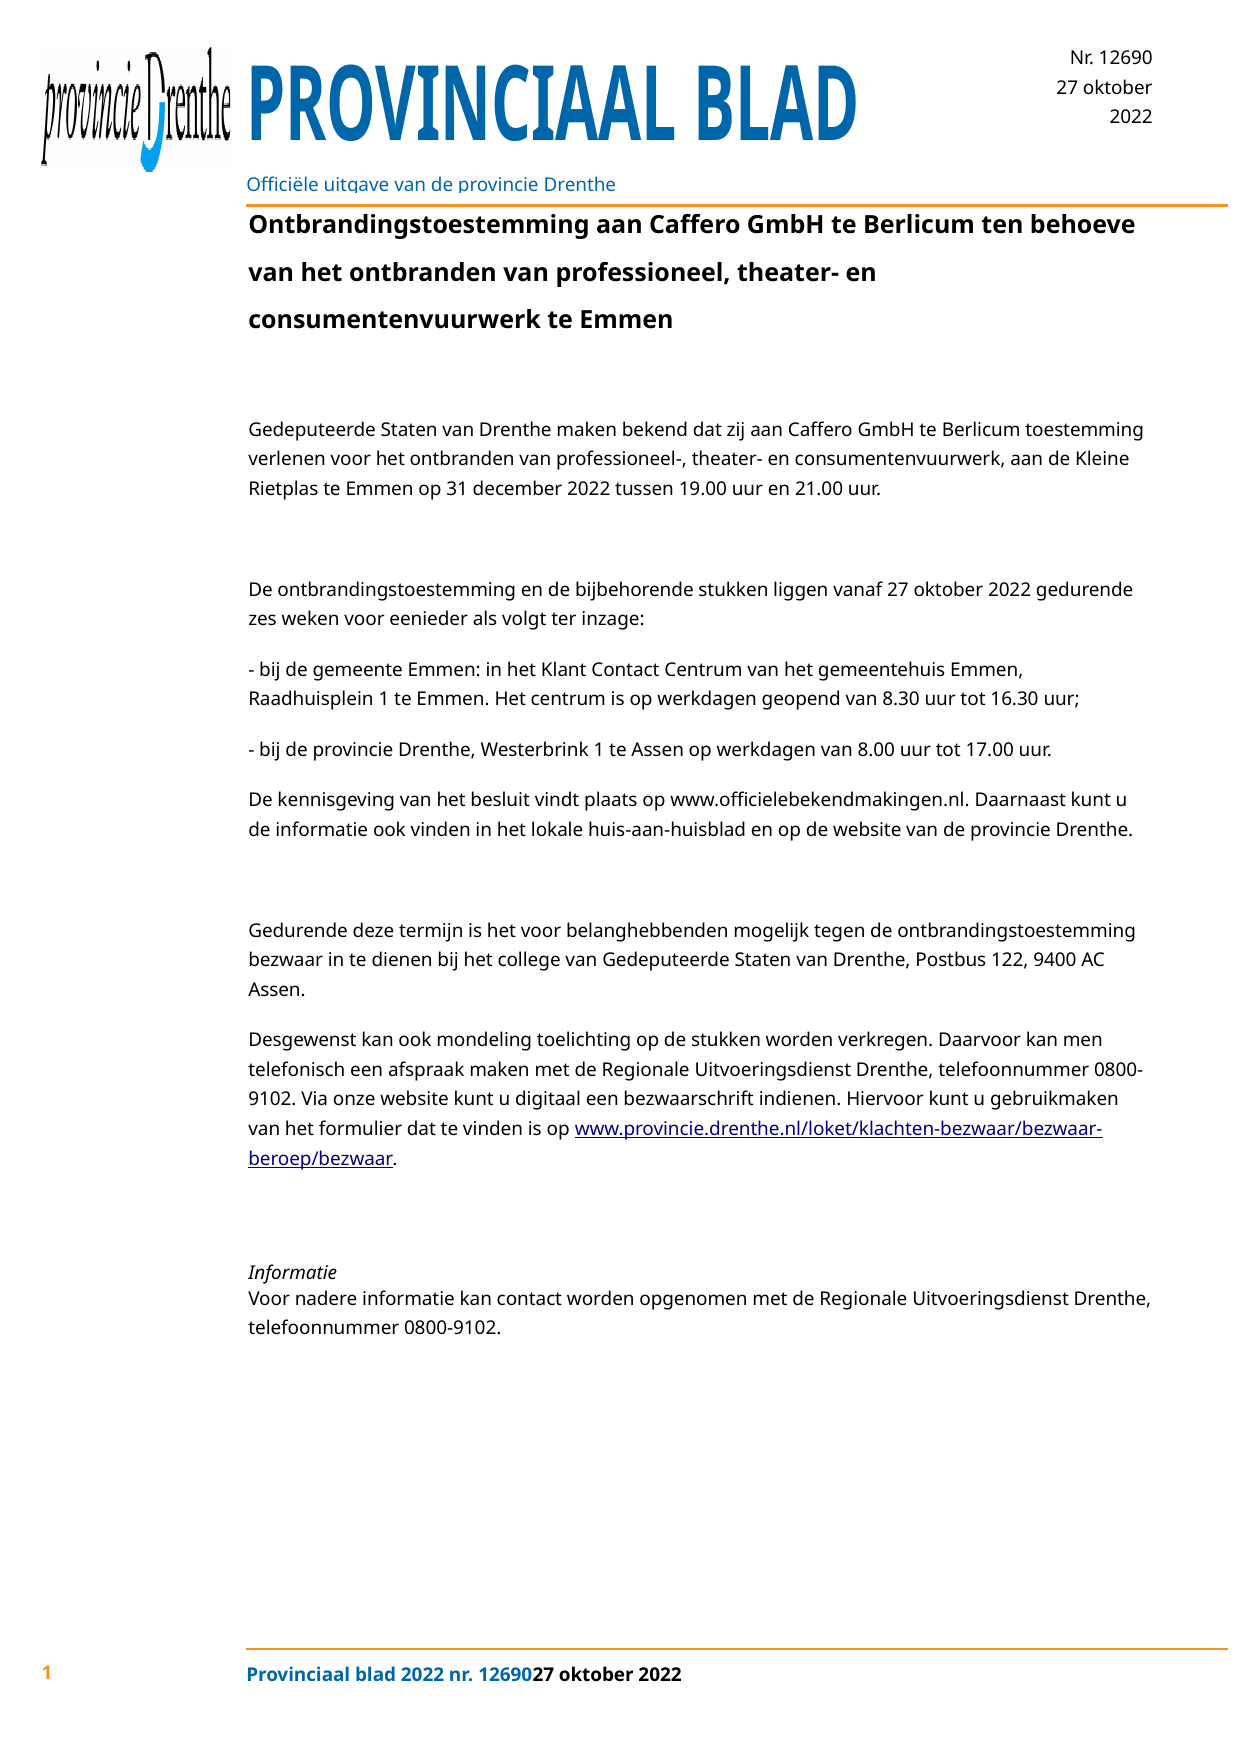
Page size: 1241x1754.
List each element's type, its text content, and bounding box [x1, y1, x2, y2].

text Voor nadere informatie kan contact worden opgenomen met de Regionale Uitvoeringsdienst Drenthe, telefoonnummer 0800-9102. [248, 1285, 1152, 1340]
text Gedeputeerde Staten van Drenthe maken bekend dat zij aan Caffero GmbH te Berlicum toestemming verlenen voor het ontbranden van professioneel-, theater- en consumentenvuurwerk, aan de Kleine Rietplas te Emmen op 31 december 2022 tussen 19.00 uur en 21.00 uur. [248, 416, 1152, 501]
text Gedurende deze termijn is het voor belanghebbenden mogelijk tegen de ontbrandingstoestemming bezwaar in te dienen bij het college van Gedeputeerde Staten van Drenthe, Postbus 122, 9400 AC Assen. [248, 917, 1152, 1002]
text De kennisgeving van het besluit vindt plaats op www.officielebekendmakingen.nl. Daarnaast kunt u de informatie ook vinden in het lokale huis-aan-huisblad en op de website van de provincie Drenthe. [248, 786, 1152, 842]
picture [41, 47, 231, 172]
text Informatie [248, 1259, 1152, 1285]
text Ontbrandingstoestemming aan Caffero GmbH te Berlicum ten behoeve van het ontbranden van professioneel, theater- en consumentenvuurwerk te Emmen [248, 207, 1152, 336]
text - bij de provincie Drenthe, Westerbrink 1 te Assen op werkdagen van 8.00 uur tot 17.00 uur. [248, 736, 1152, 762]
text De ontbrandingstoestemming en de bijbehorende stukken liggen vanaf 27 oktober 2022 gedurende zes weken voor eenieder als volgt ter inzage: [248, 576, 1152, 631]
text - bij de gemeente Emmen: in het Klant Contact Centrum van het gemeentehuis Emmen, Raadhuisplein 1 te Emmen. Het centrum is op werkdagen geopend van 8.30 uur tot 16.30 uur; [248, 656, 1152, 711]
text Desgewenst kan ook mondeling toelichting op de stukken worden verkregen. Daarvoor kan men telefonisch een afspraak maken met de Regionale Uitvoeringsdienst Drenthe, telefoonnummer 0800-9102. Via onze website kunt u digitaal een bezwaarschrift indienen. Hiervoor kunt u gebruikmaken van het formulier dat te vinden is op www.provincie.drenthe.nl/loket/klachten-bezwaar/bezwaar-beroep/bezwaar. [248, 1026, 1152, 1170]
